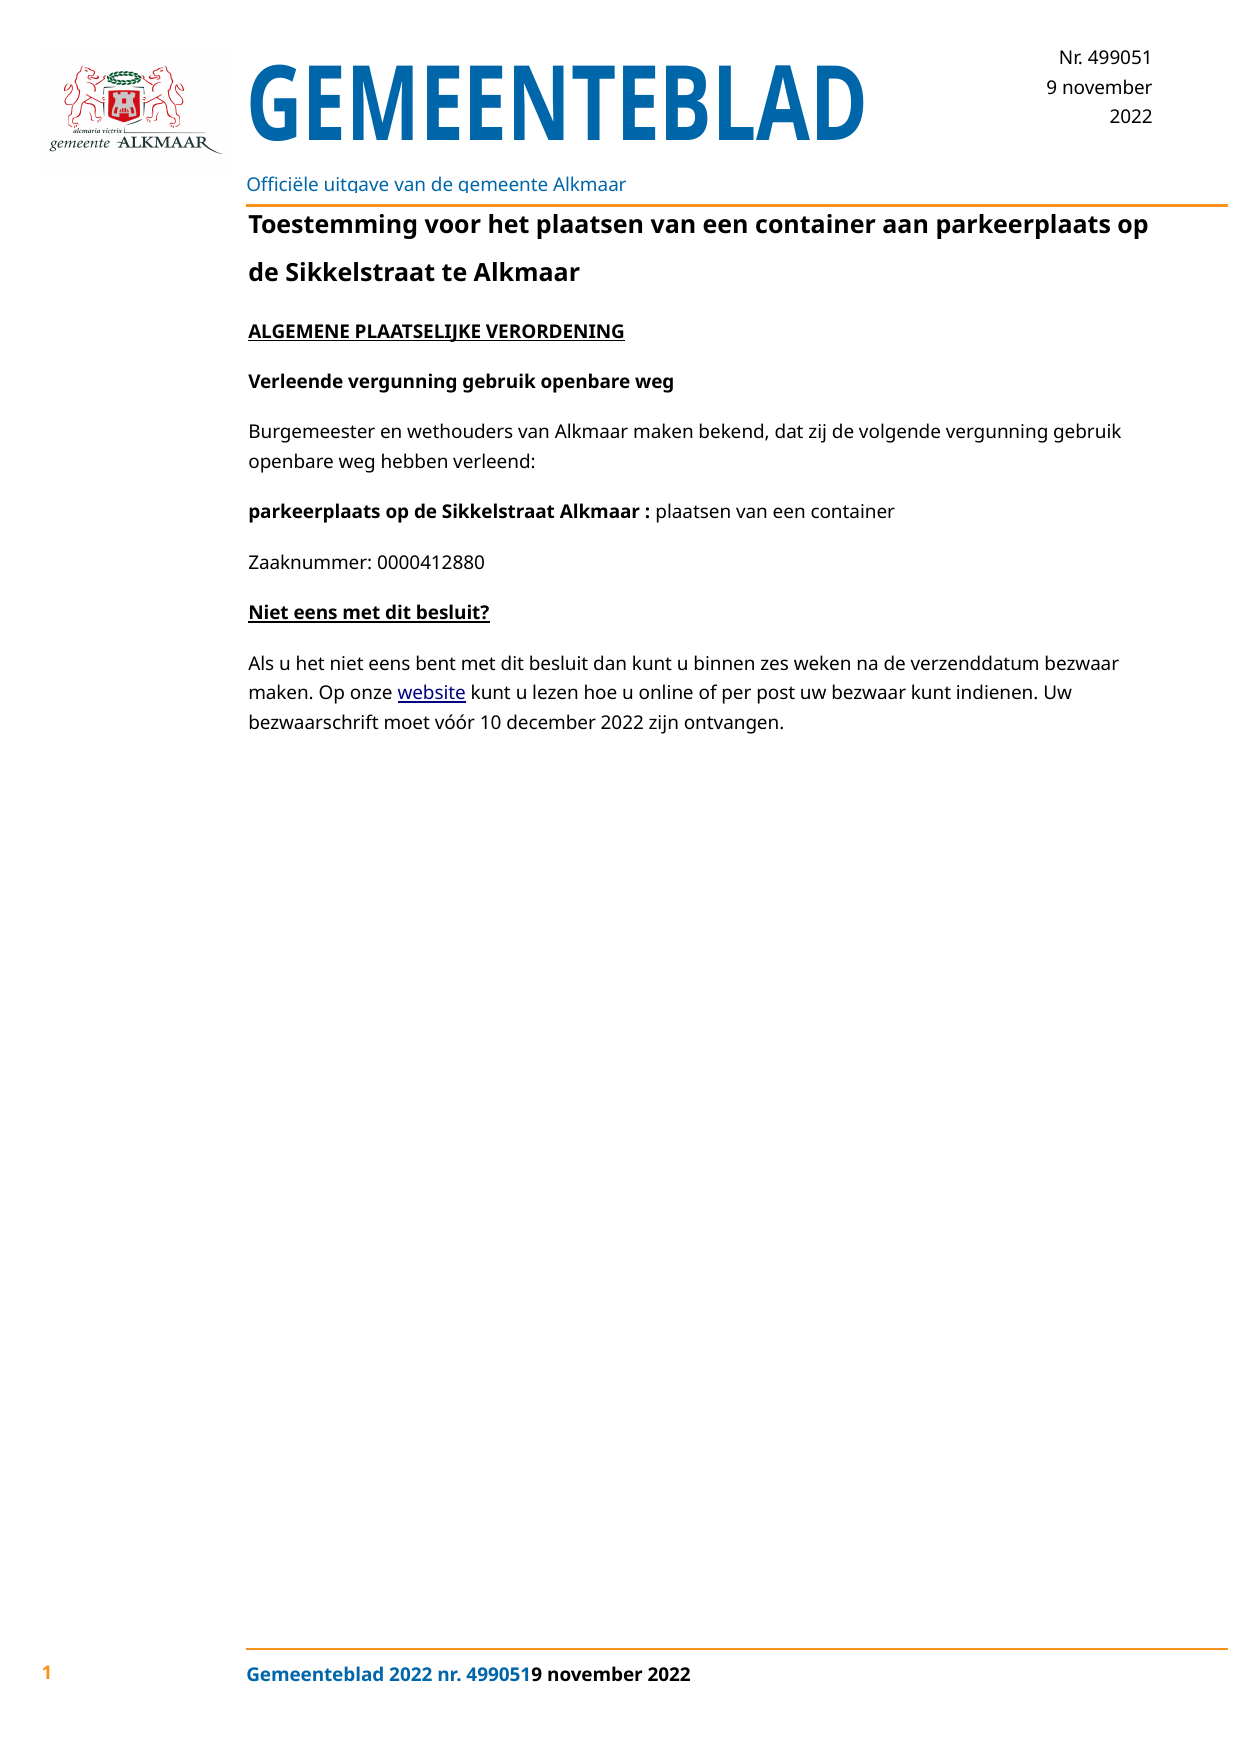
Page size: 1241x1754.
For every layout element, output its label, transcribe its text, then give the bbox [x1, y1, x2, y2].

text parkeerplaats op de Sikkelstraat Alkmaar : plaatsen van een container [248, 499, 1152, 524]
text Toestemming voor het plaatsen van een container aan parkeerplaats op de Sikkelstraat te Alkmaar [248, 207, 1152, 288]
text ALGEMENE PLAATSELIJKE VERORDENING [248, 318, 1152, 344]
text Als u het niet eens bent met dit besluit dan kunt u binnen zes weken na de verzenddatum bezwaar maken. Op onze website kunt u lezen hoe u online of per post uw bezwaar kunt indienen. Uw bezwaarschrift moet vóór 10 december 2022 zijn ontvangen. [248, 650, 1152, 735]
picture [41, 47, 231, 172]
text Verleende vergunning gebruik openbare weg [248, 368, 1152, 394]
text Niet eens met dit besluit? [248, 599, 1152, 625]
text Zaaknummer: 0000412880 [248, 549, 1152, 575]
text Burgemeester en wethouders van Alkmaar maken bekend, dat zij de volgende vergunning gebruik openbare weg hebben verleend: [248, 419, 1152, 474]
